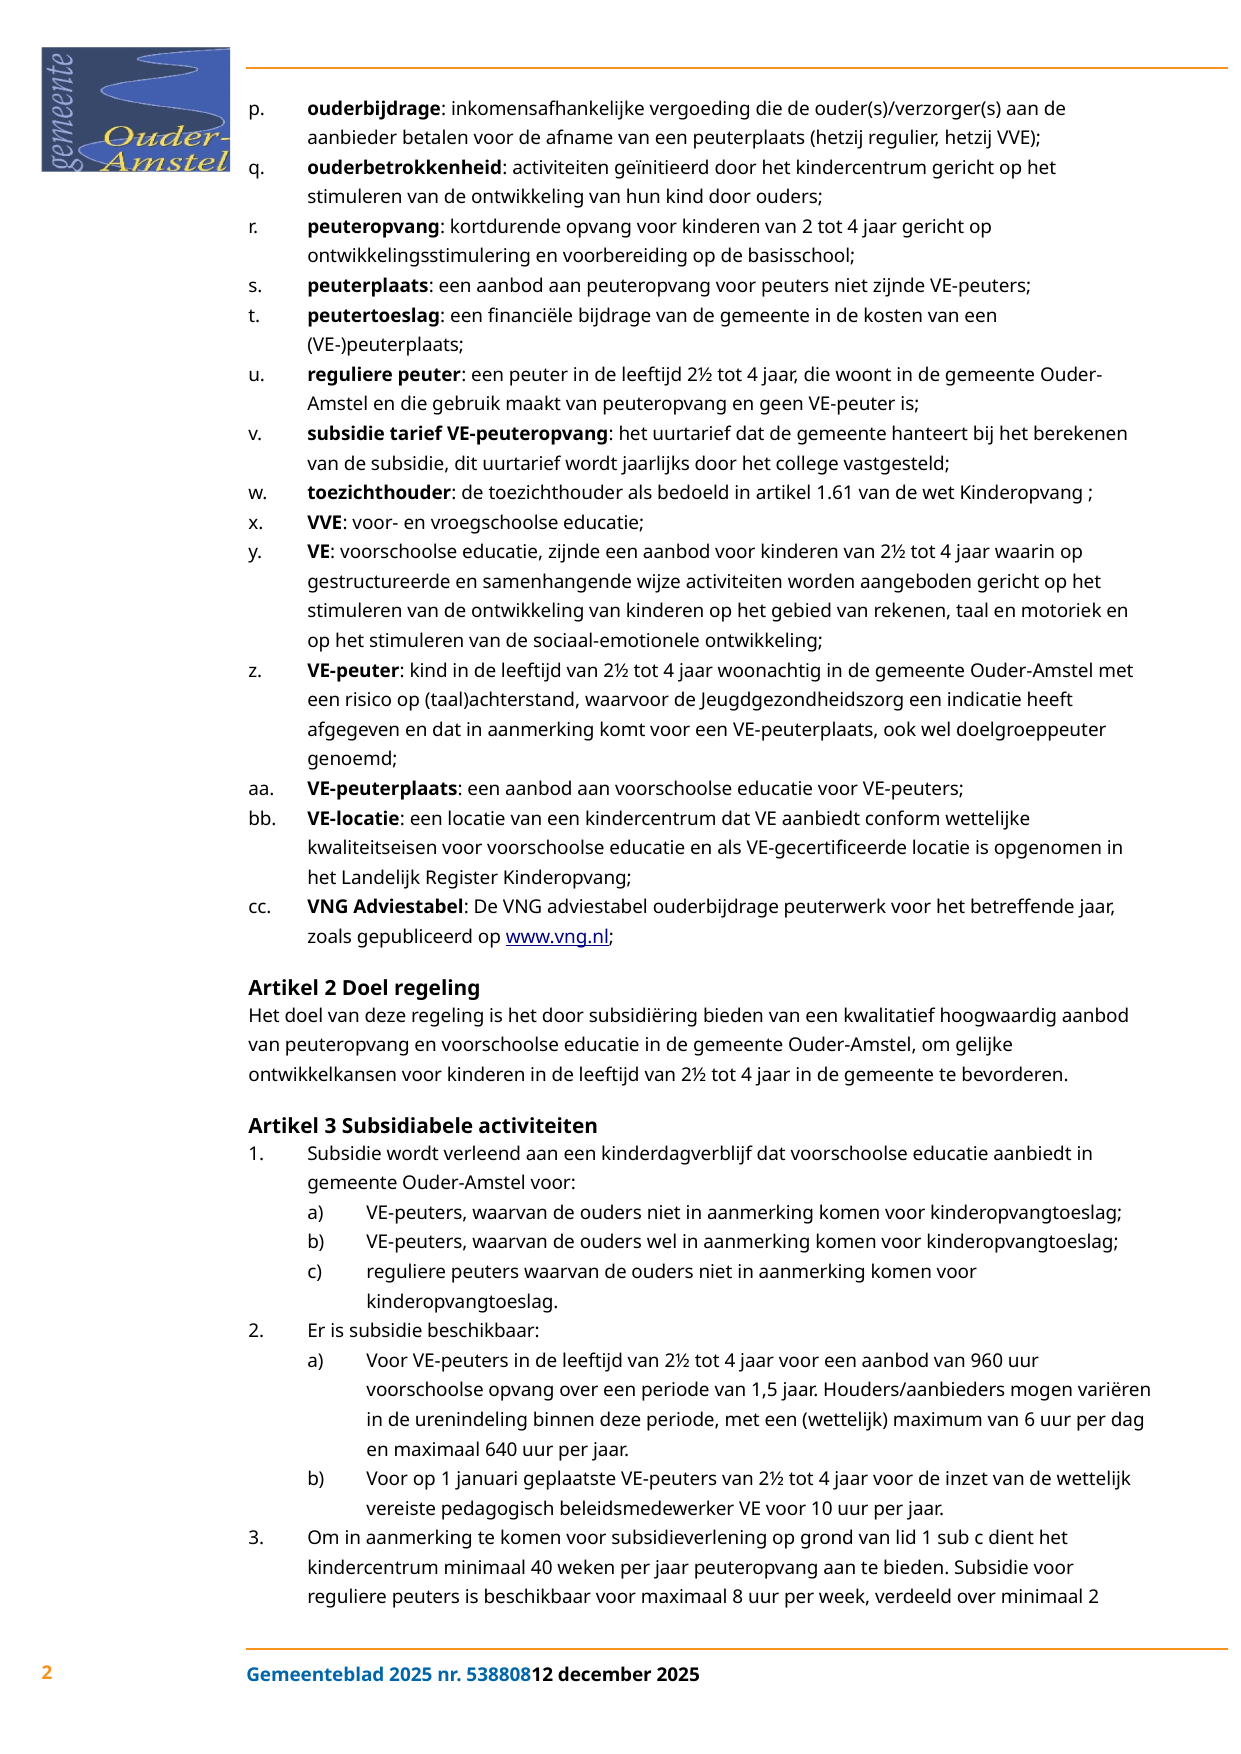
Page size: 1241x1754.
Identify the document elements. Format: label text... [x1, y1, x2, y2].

list VE-peuter: kind in de leeftijd van 2½ tot 4 jaar woonachtig in de gemeente Ouder-Amstel met een risico op (taal)achterstand, waarvoor de Jeugdgezondheidszorg een indicatie heeft afgegeven en dat in aanmerking komt voor een VE-peuterplaats, ook wel doelgroeppeuter genoemd; [248, 657, 1152, 771]
list ouderbijdrage: inkomensafhankelijke vergoeding die de ouder(s)/verzorger(s) aan de aanbieder betalen voor de afname van een peuterplaats (hetzij regulier, hetzij VVE); [248, 95, 1152, 150]
list Voor op 1 januari geplaatste VE-peuters van 2½ tot 4 jaar voor de inzet van de wettelijk vereiste pedagogisch beleidsmedewerker VE voor 10 uur per jaar. [307, 1465, 1152, 1521]
list VE-peuters, waarvan de ouders wel in aanmerking komen voor kinderopvangtoeslag; [307, 1229, 1152, 1254]
text Artikel 2 Doel regeling [248, 973, 1152, 1002]
picture [41, 47, 231, 172]
list peuteropvang: kortdurende opvang voor kinderen van 2 tot 4 jaar gericht op ontwikkelingsstimulering en voorbereiding op de basisschool; [248, 213, 1152, 268]
list Subsidie wordt verleend aan een kinderdagverblijf dat voorschoolse educatie aanbiedt in gemeente Ouder-Amstel voor: [248, 1140, 1152, 1195]
list subsidie tarief VE-peuteropvang: het uurtarief dat de gemeente hanteert bij het berekenen van de subsidie, dit uurtarief wordt jaarlijks door het college vastgesteld; [248, 420, 1152, 476]
list peutertoeslag: een financiële bijdrage van de gemeente in de kosten van een (VE-)peuterplaats; [248, 302, 1152, 357]
list VE: voorschoolse educatie, zijnde een aanbod voor kinderen van 2½ tot 4 jaar waarin op gestructureerde en samenhangende wijze activiteiten worden aangeboden gericht op het stimuleren van de ontwikkeling van kinderen op het gebied van rekenen, taal en motoriek en op het stimuleren van de sociaal-emotionele ontwikkeling; [248, 538, 1152, 653]
text Het doel van deze regeling is het door subsidiëring bieden van een kwalitatief hoogwaardig aanbod van peuteropvang en voorschoolse educatie in de gemeente Ouder-Amstel, om gelijke ontwikkelkansen voor kinderen in de leeftijd van 2½ tot 4 jaar in de gemeente te bevorderen. [248, 1002, 1152, 1087]
list peuterplaats: een aanbod aan peuteropvang voor peuters niet zijnde VE-peuters; [248, 272, 1152, 298]
list Om in aanmerking te komen voor subsidieverlening op grond van lid 1 sub c dient het kindercentrum minimaal 40 weken per jaar peuteropvang aan te bieden. Subsidie voor reguliere peuters is beschikbaar voor maximaal 8 uur per week, verdeeld over minimaal 2 [248, 1524, 1152, 1609]
list VVE: voor- en vroegschoolse educatie; [248, 509, 1152, 535]
list reguliere peuter: een peuter in de leeftijd 2½ tot 4 jaar, die woont in de gemeente Ouder-Amstel en die gebruik maakt van peuteropvang en geen VE-peuter is; [248, 361, 1152, 416]
list VE-peuters, waarvan de ouders niet in aanmerking komen voor kinderopvangtoeslag; [307, 1199, 1152, 1225]
text Artikel 3 Subsidiabele activiteiten [248, 1112, 1152, 1140]
list VE-locatie: een locatie van een kindercentrum dat VE aanbiedt conform wettelijke kwaliteitseisen voor voorschoolse educatie en als VE-gecertificeerde locatie is opgenomen in het Landelijk Register Kinderopvang; [248, 805, 1152, 890]
list reguliere peuters waarvan de ouders niet in aanmerking komen voor kinderopvangtoeslag. [307, 1258, 1152, 1314]
list toezichthouder: de toezichthouder als bedoeld in artikel 1.61 van de wet Kinderopvang ; [248, 479, 1152, 505]
list Voor VE-peuters in de leeftijd van 2½ tot 4 jaar voor een aanbod van 960 uur voorschoolse opvang over een periode van 1,5 jaar. Houders/aanbieders mogen variëren in de urenindeling binnen deze periode, met een (wettelijk) maximum van 6 uur per dag en maximaal 640 uur per jaar. [307, 1347, 1152, 1462]
list VNG Adviestabel: De VNG adviestabel ouderbijdrage peuterwerk voor het betreffende jaar, zoals gepubliceerd op www.vng.nl; [248, 893, 1152, 949]
list VE-peuterplaats: een aanbod aan voorschoolse educatie voor VE-peuters; [248, 775, 1152, 801]
list Er is subsidie beschikbaar: [248, 1317, 1152, 1343]
list ouderbetrokkenheid: activiteiten geïnitieerd door het kindercentrum gericht op het stimuleren van de ontwikkeling van hun kind door ouders; [248, 154, 1152, 209]
